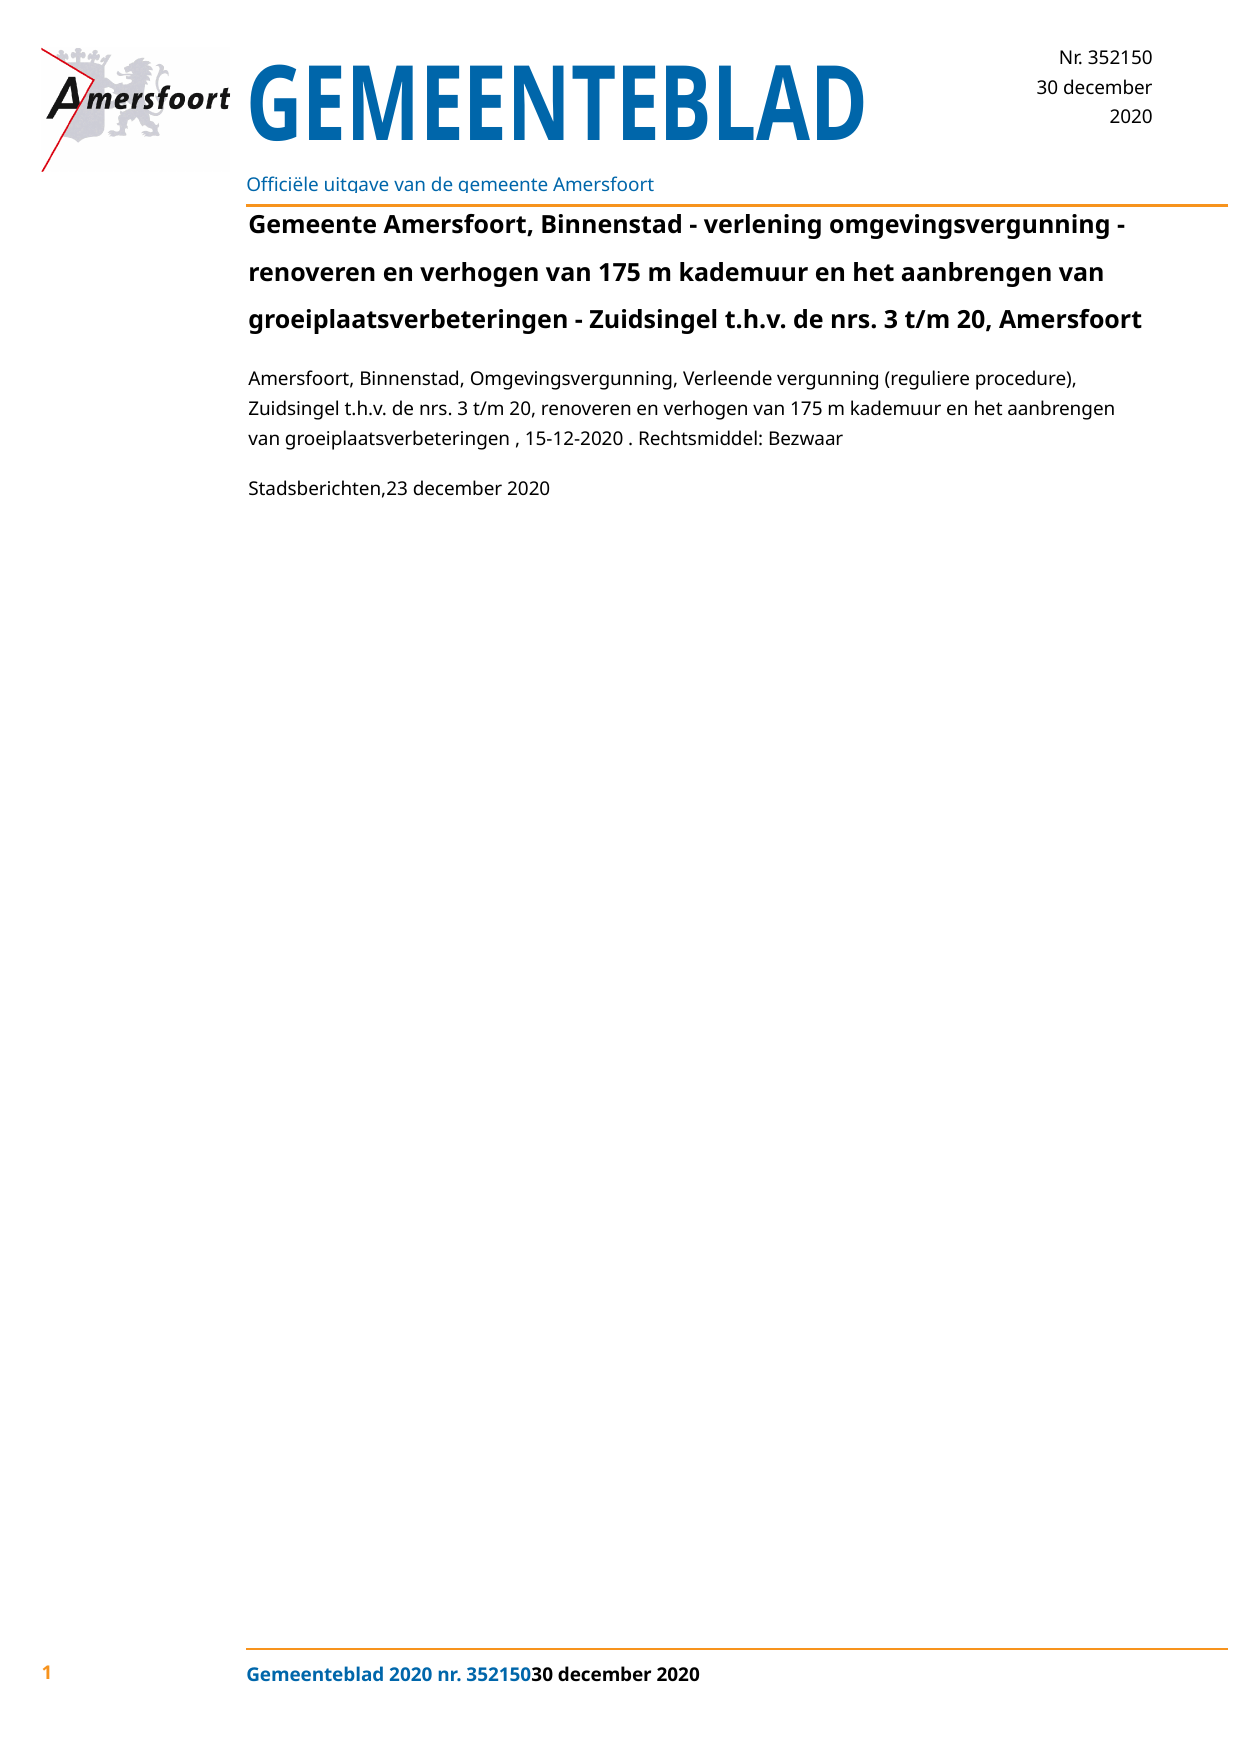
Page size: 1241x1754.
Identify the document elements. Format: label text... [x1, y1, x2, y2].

picture [41, 47, 231, 172]
text Amersfoort, Binnenstad, Omgevingsvergunning, Verleende vergunning (reguliere procedure), Zuidsingel t.h.v. de nrs. 3 t/m 20, renoveren en verhogen van 175 m kademuur en het aanbrengen van groeiplaatsverbeteringen , 15-12-2020 . Rechtsmiddel: Bezwaar [248, 366, 1152, 450]
text Gemeente Amersfoort, Binnenstad - verlening omgevingsvergunning - renoveren en verhogen van 175 m kademuur en het aanbrengen van groeiplaatsverbeteringen - Zuidsingel t.h.v. de nrs. 3 t/m 20, Amersfoort [248, 207, 1152, 336]
text Stadsberichten,23 december 2020 [248, 475, 1152, 501]
